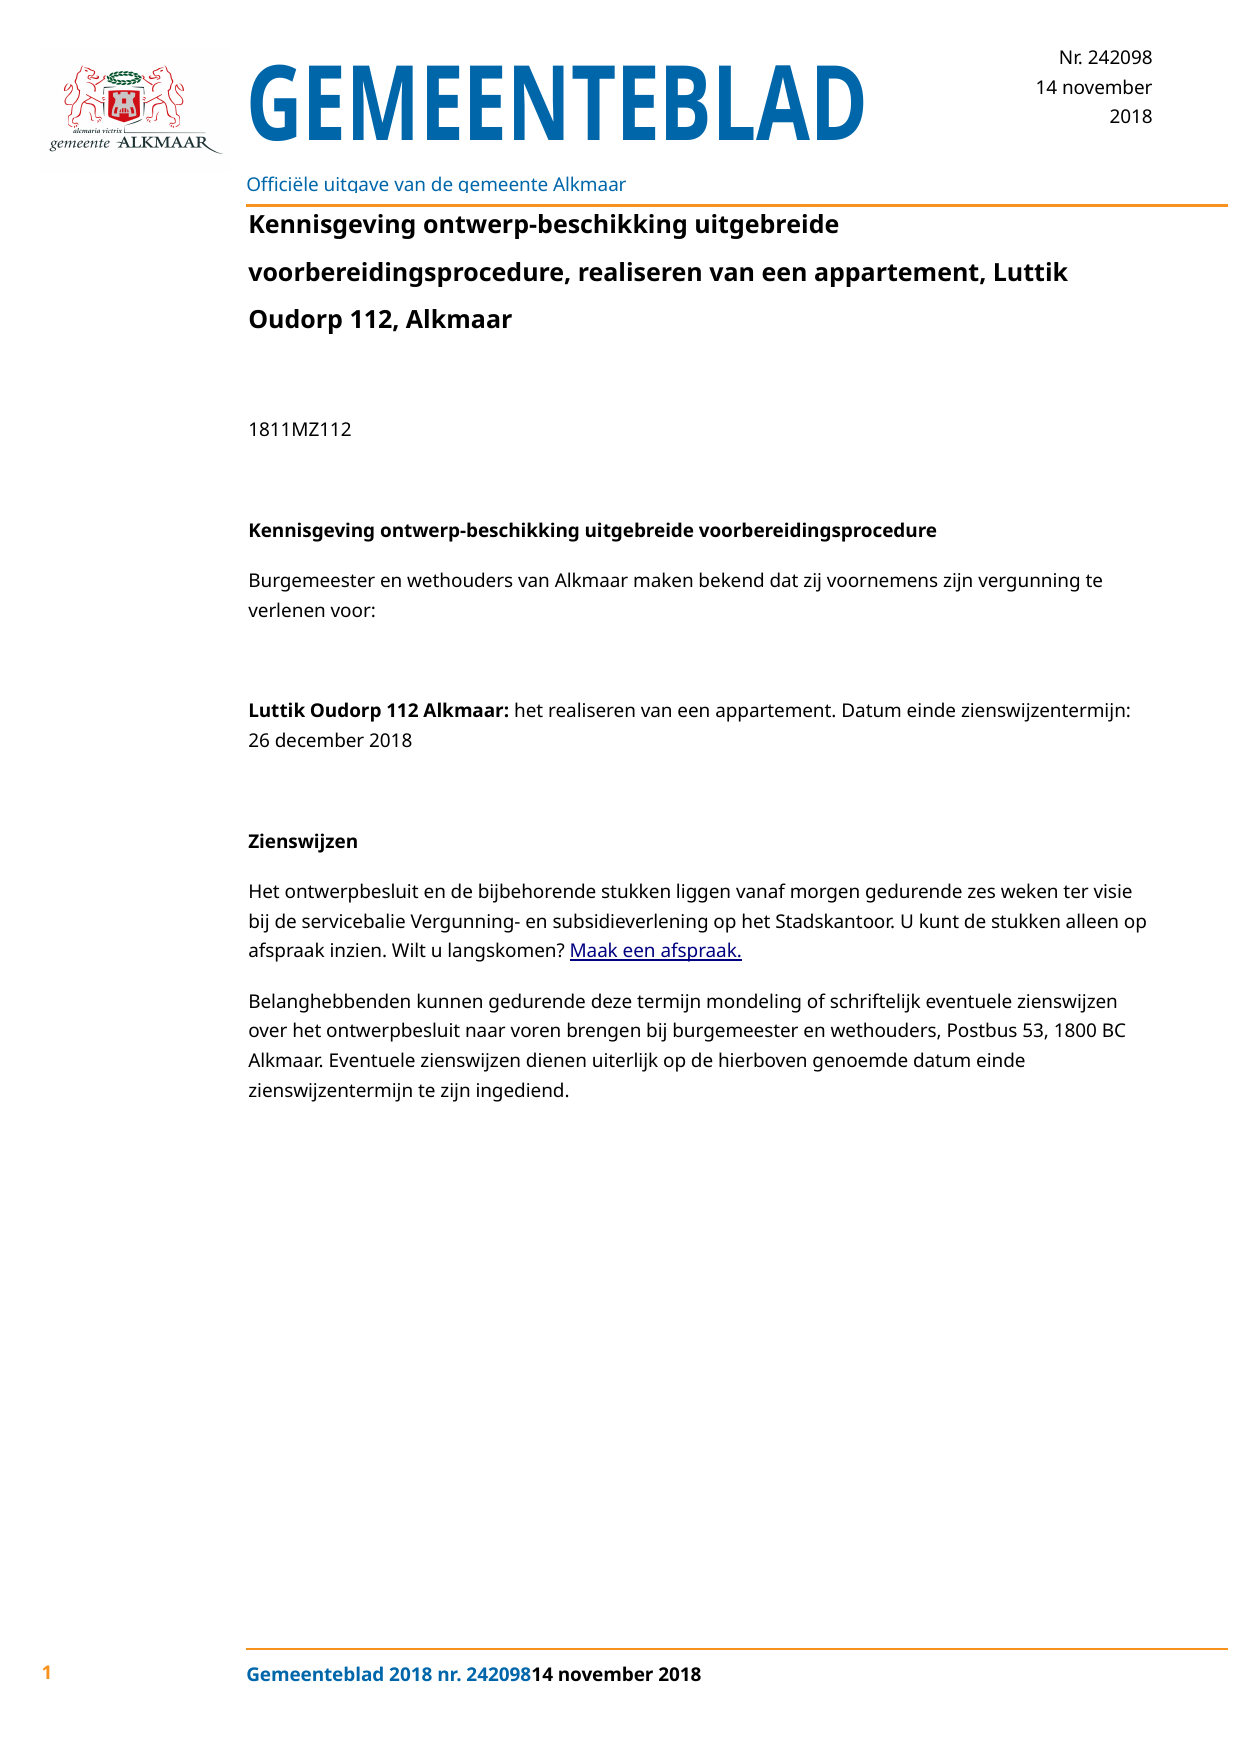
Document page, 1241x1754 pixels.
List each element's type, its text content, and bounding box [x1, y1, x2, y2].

text Burgemeester en wethouders van Alkmaar maken bekend dat zij voornemens zijn vergunning te verlenen voor: [248, 567, 1152, 622]
text Kennisgeving ontwerp-beschikking uitgebreide voorbereidingsprocedure, realiseren van een appartement, Luttik Oudorp 112, Alkmaar [248, 207, 1152, 336]
text Kennisgeving ontwerp-beschikking uitgebreide voorbereidingsprocedure [248, 517, 1152, 542]
text Het ontwerpbesluit en de bijbehorende stukken liggen vanaf morgen gedurende zes weken ter visie bij de servicebalie Vergunning- en subsidieverlening op het Stadskantoor. U kunt de stukken alleen op afspraak inzien. Wilt u langskomen? Maak een afspraak. [248, 878, 1152, 963]
text Belanghebbenden kunnen gedurende deze termijn mondeling of schriftelijk eventuele zienswijzen over het ontwerpbesluit naar voren brengen bij burgemeester en wethouders, Postbus 53, 1800 BC Alk­maar. Eventuele zienswijzen dienen uiterlijk op de hierboven genoemde datum einde zienswijzentermijn te zijn ingediend. [248, 988, 1152, 1102]
text Zienswijzen [248, 828, 1152, 854]
text 1811MZ112 [248, 416, 1152, 442]
text Luttik Oudorp 112 Alkmaar: het realiseren van een appartement. Datum einde zienswijzentermijn: 26 december 2018 [248, 698, 1152, 753]
picture [41, 47, 231, 172]
